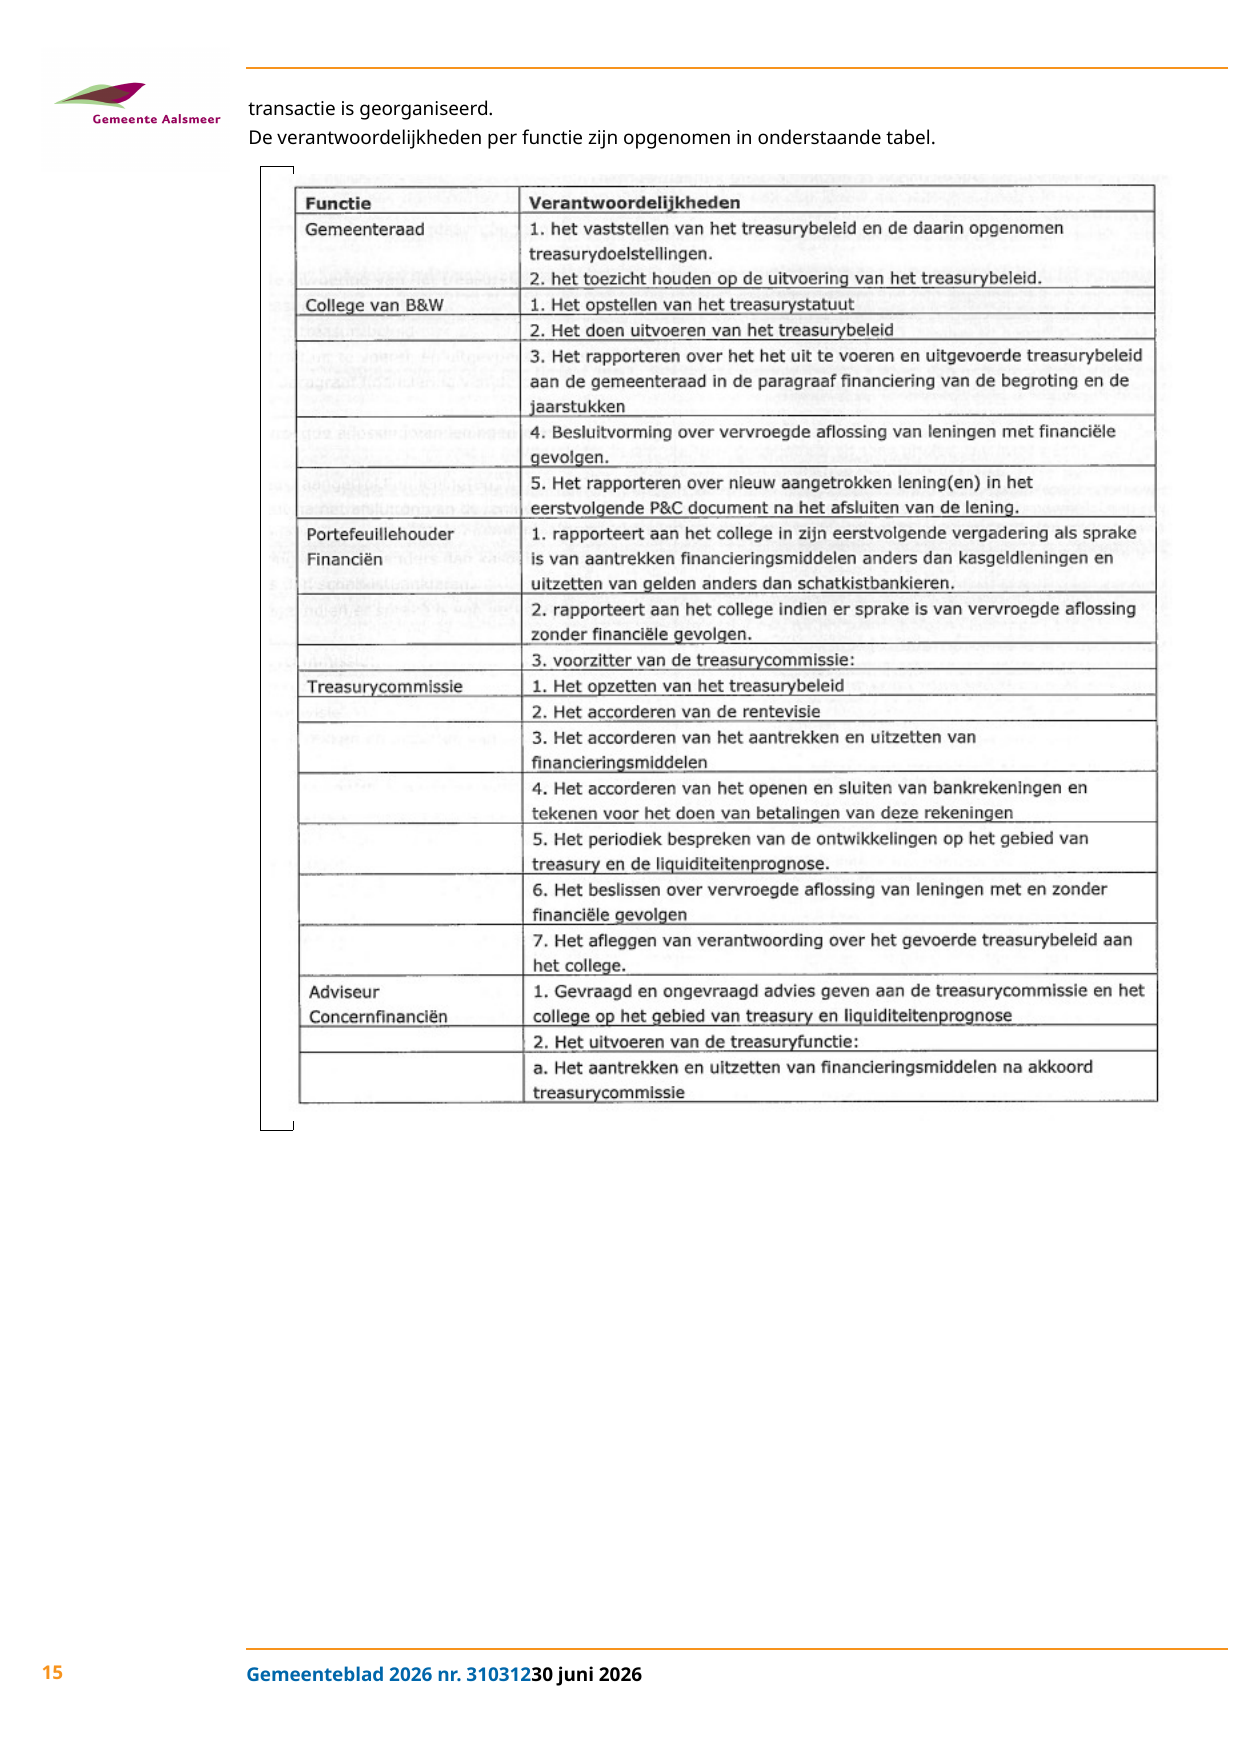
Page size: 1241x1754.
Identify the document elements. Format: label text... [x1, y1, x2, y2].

picture [41, 47, 231, 172]
text De verantwoordelijkheden per functie zijn opgenomen in onderstaande tabel. [248, 124, 1152, 150]
text transactie is georganiseerd. [248, 95, 1152, 121]
picture [268, 174, 1173, 1121]
